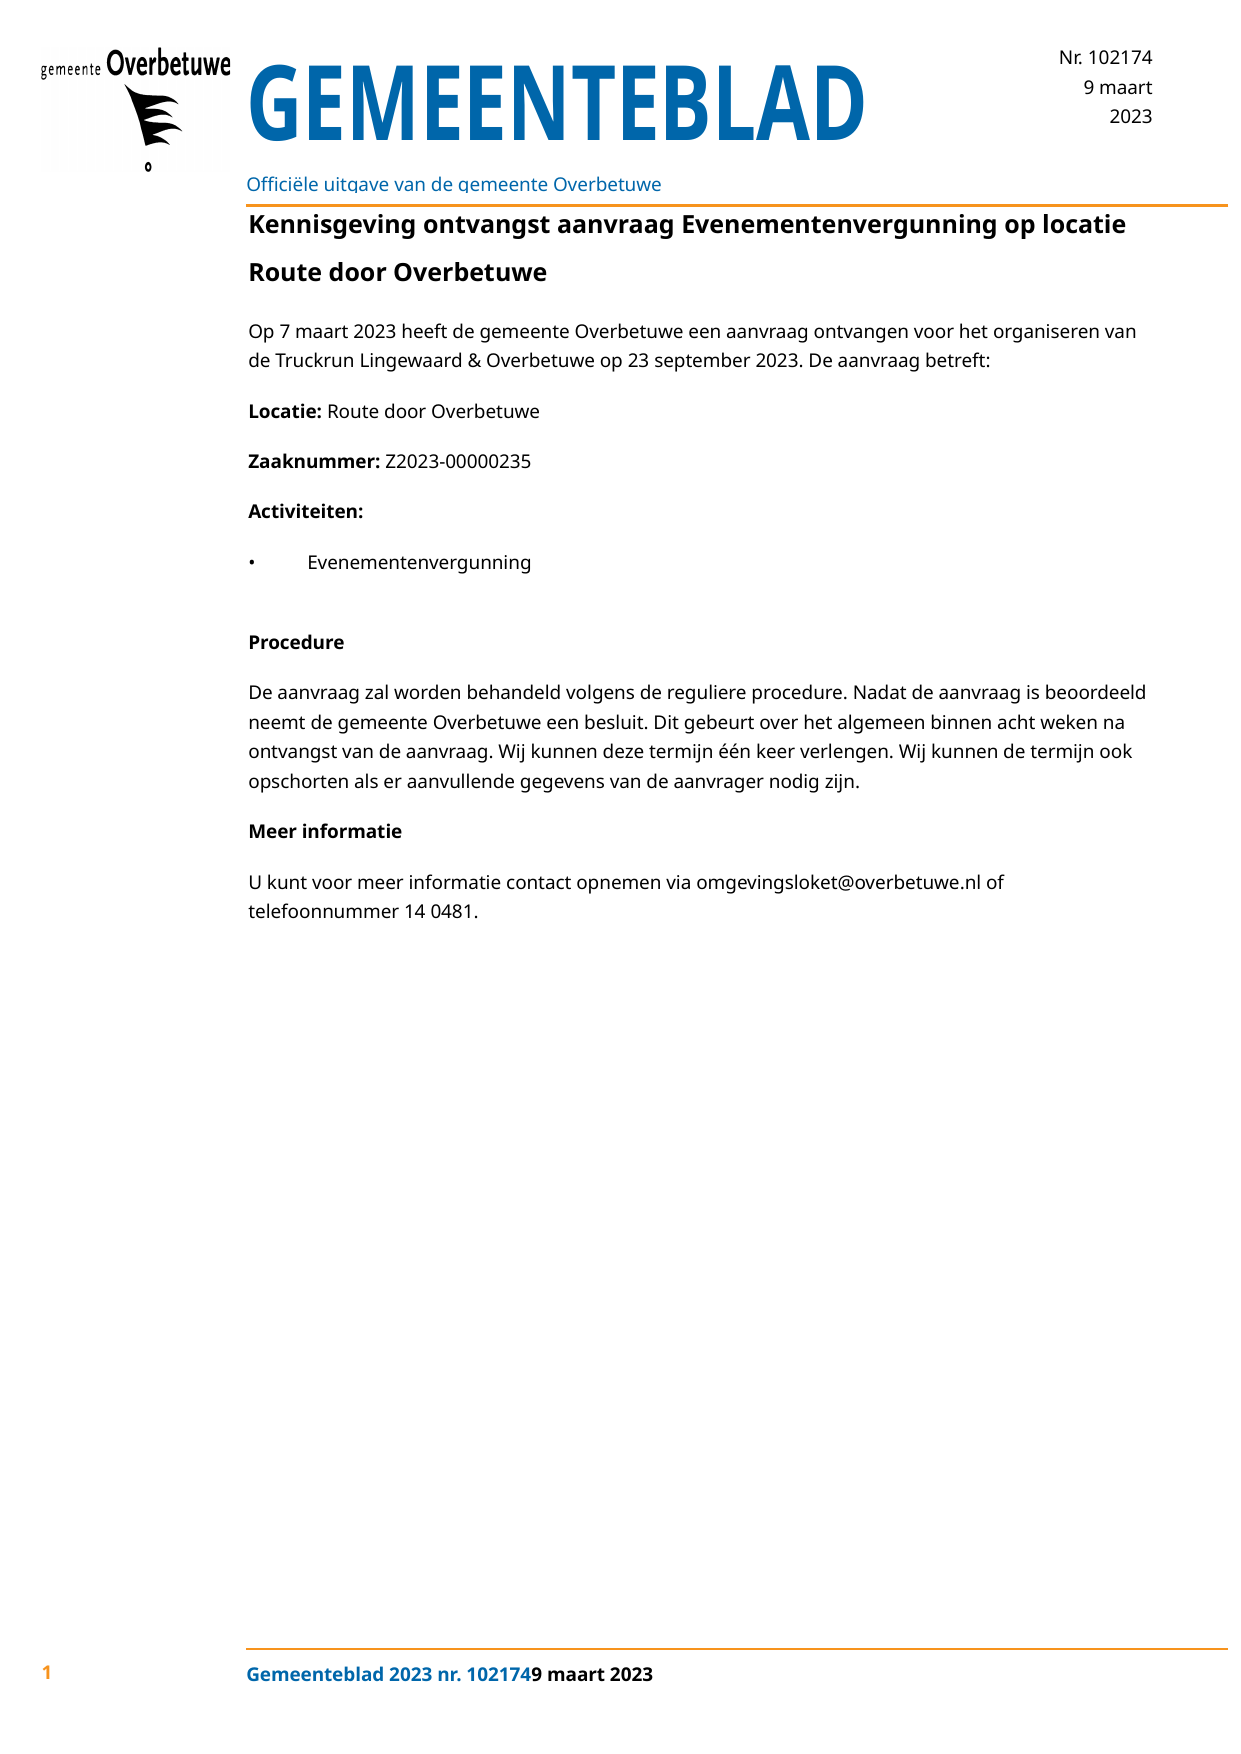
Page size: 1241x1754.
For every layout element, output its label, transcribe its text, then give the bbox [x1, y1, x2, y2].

text Procedure [248, 629, 1152, 655]
text Kennisgeving ontvangst aanvraag Evenementenvergunning op locatie Route door Overbetuwe [248, 207, 1152, 288]
list Evenementenvergunning [248, 549, 1152, 575]
picture [41, 47, 231, 172]
text U kunt voor meer informatie contact opnemen via omgevingsloket@overbetuwe.nl of telefoonnummer 14 0481. [248, 869, 1152, 924]
text Zaaknummer: Z2023-00000235 [248, 448, 1152, 474]
text Locatie: Route door Overbetuwe [248, 398, 1152, 424]
text De aanvraag zal worden behandeld volgens de reguliere procedure. Nadat de aanvraag is beoordeeld neemt de gemeente Overbetuwe een besluit. Dit gebeurt over het algemeen binnen acht weken na ontvangst van de aanvraag. Wij kunnen deze termijn één keer verlengen. Wij kunnen de termijn ook opschorten als er aanvullende gegevens van de aanvrager nodig zijn. [248, 679, 1152, 794]
text Activiteiten: [248, 499, 1152, 524]
text Meer informatie [248, 819, 1152, 844]
text Op 7 maart 2023 heeft de gemeente Overbetuwe een aanvraag ontvangen voor het organiseren van de Truckrun Lingewaard & Overbetuwe op 23 september 2023. De aanvraag betreft: [248, 318, 1152, 373]
